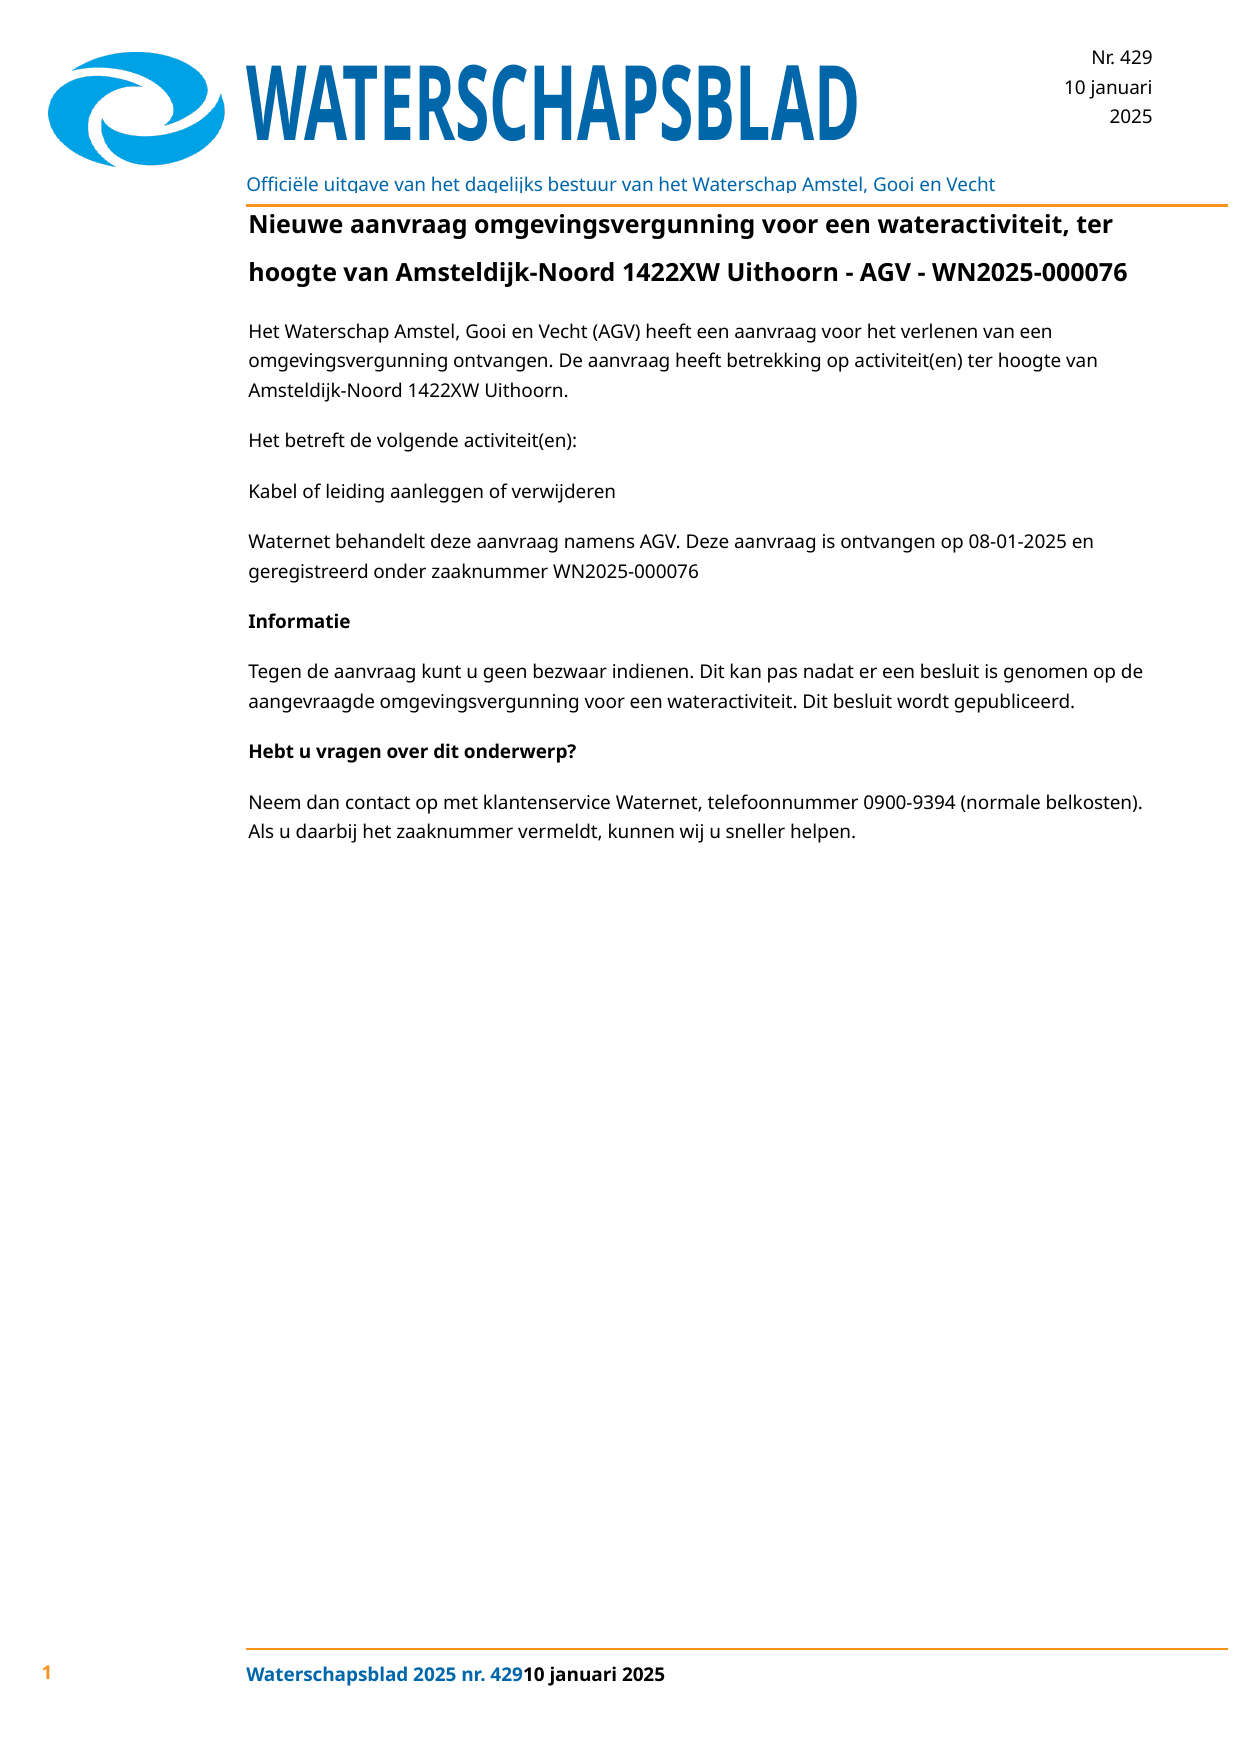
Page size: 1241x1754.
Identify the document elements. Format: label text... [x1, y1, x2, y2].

text Neem dan contact op met klantenservice Waternet, telefoonnummer 0900-9394 (normale belkosten). Als u daarbij het zaaknummer vermeldt, kunnen wij u sneller helpen. [248, 789, 1152, 844]
text Het betreft de volgende activiteit(en): [248, 427, 1152, 453]
text Het Waterschap Amstel, Gooi en Vecht (AGV) heeft een aanvraag voor het verlenen van een omgevingsvergunning ontvangen. De aanvraag heeft betrekking op activiteit(en) ter hoogte van Amsteldijk-Noord 1422XW Uithoorn. [248, 318, 1152, 403]
text Waternet behandelt deze aanvraag namens AGV. Deze aanvraag is ontvangen op 08-01-2025 en geregistreerd onder zaaknummer WN2025-000076 [248, 528, 1152, 584]
picture [41, 47, 231, 172]
text Tegen de aanvraag kunt u geen bezwaar indienen. Dit kan pas nadat er een besluit is genomen op de aangevraagde omgevingsvergunning voor een wateractiviteit. Dit besluit wordt gepubliceerd. [248, 659, 1152, 714]
text Hebt u vragen over dit onderwerp? [248, 739, 1152, 764]
text Informatie [248, 608, 1152, 634]
text Nieuwe aanvraag omgevingsvergunning voor een wateractiviteit, ter hoogte van Amsteldijk-Noord 1422XW Uithoorn - AGV - WN2025-000076 [248, 207, 1152, 288]
text Kabel of leiding aanleggen of verwijderen [248, 478, 1152, 504]
